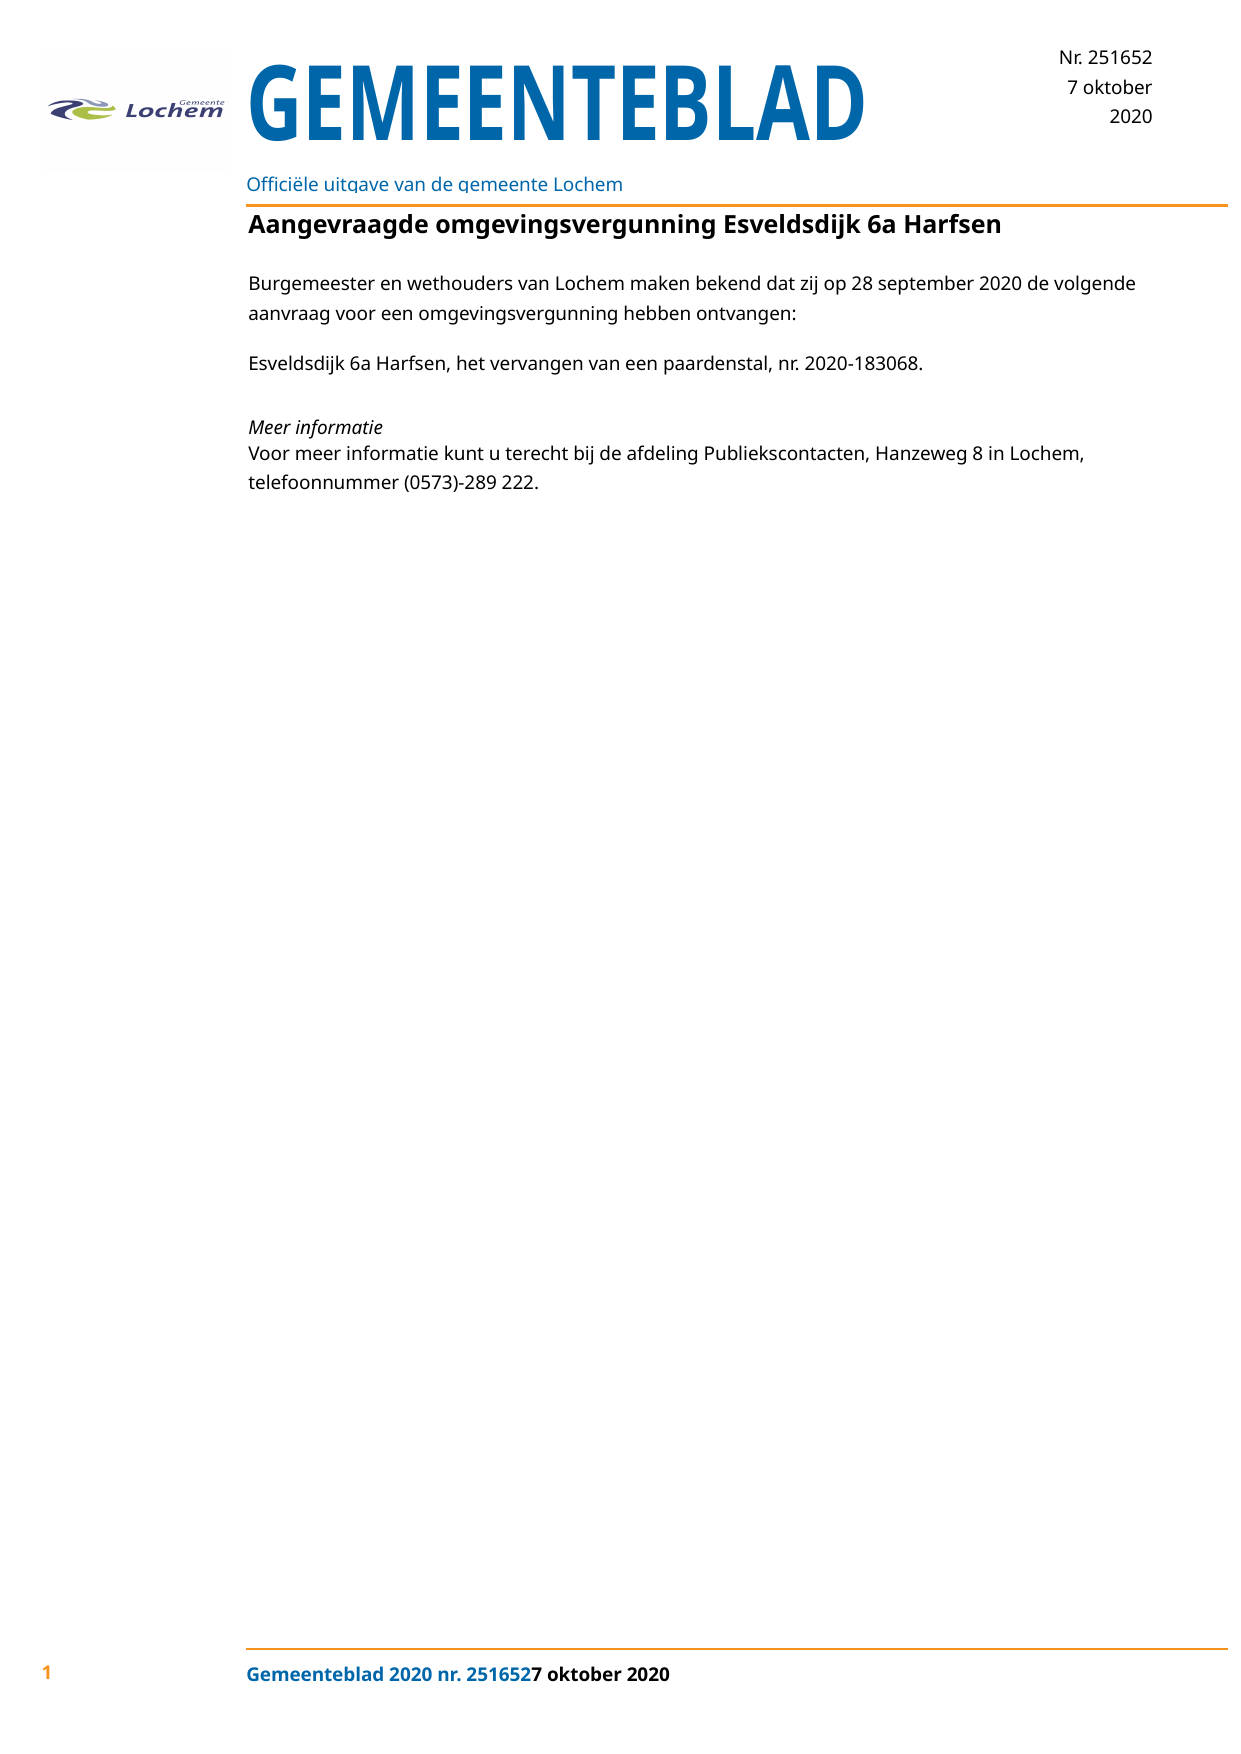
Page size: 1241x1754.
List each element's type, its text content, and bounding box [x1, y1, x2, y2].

text Burgemeester en wethouders van Lochem maken bekend dat zij op 28 september 2020 de volgende aanvraag voor een omgevingsvergunning hebben ontvangen: [248, 270, 1152, 326]
text Voor meer informatie kunt u terecht bij de afdeling Publiekscontacten, Hanzeweg 8 in Lochem, telefoonnummer (0573)-289 222. [248, 440, 1152, 495]
picture [41, 47, 231, 172]
text Aangevraagde omgevingsvergunning Esveldsdijk 6a Harfsen [248, 207, 1152, 241]
text Esveldsdijk 6a Harfsen, het vervangen van een paardenstal, nr. 2020-183068. [248, 350, 1152, 376]
text Meer informatie [248, 414, 1152, 440]
